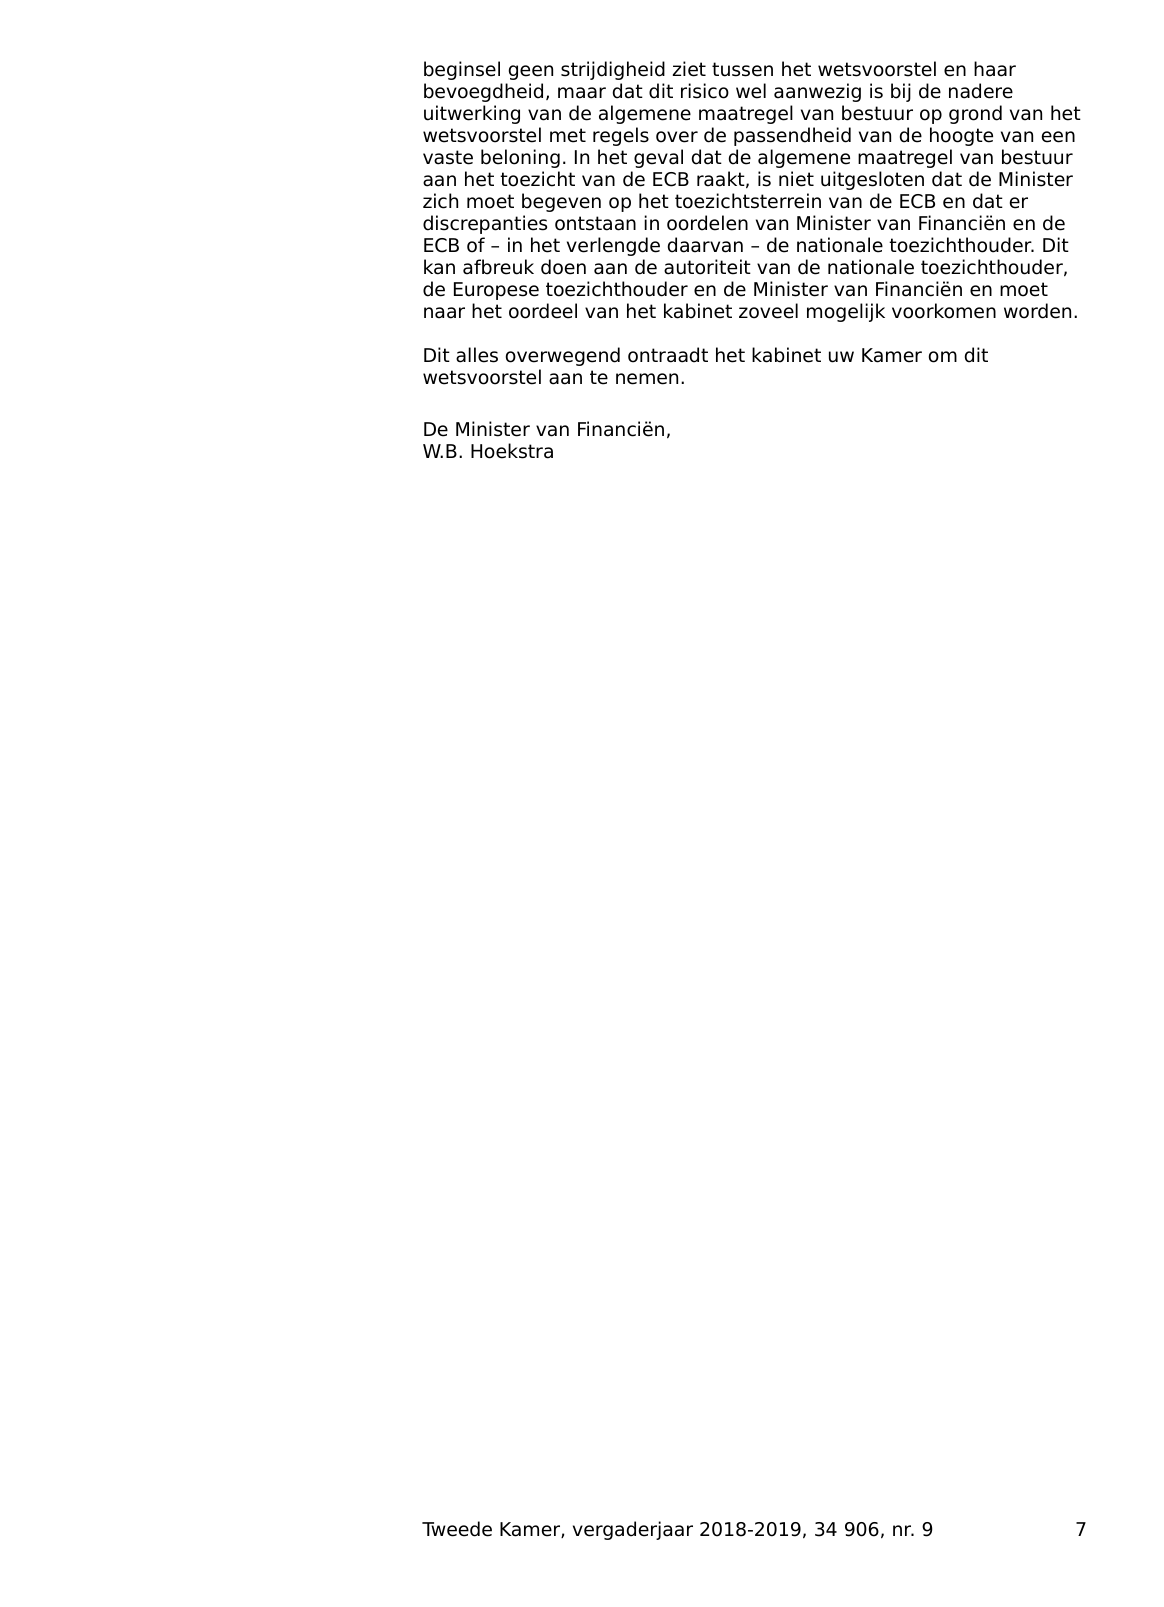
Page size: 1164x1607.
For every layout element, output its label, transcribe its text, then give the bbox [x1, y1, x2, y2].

text Dit alles overwegend ontraadt het kabinet uw Kamer om dit wetsvoorstel aan te nemen. [422, 345, 1087, 389]
text beginsel geen strijdigheid ziet tussen het wetsvoorstel en haar bevoegdheid, maar dat dit risico wel aanwezig is bij de nadere uitwerking van de algemene maatregel van bestuur op grond van het wetsvoorstel met regels over de passendheid van de hoogte van een vaste beloning. In het geval dat de algemene maatregel van bestuur aan het toezicht van de ECB raakt, is niet uitgesloten dat de Minister zich moet begeven op het toezichtsterrein van de ECB en dat er discrepanties ontstaan in oordelen van Minister van Financiën en de ECB of – in het verlengde daarvan – de nationale toezichthouder. Dit kan afbreuk doen aan de autoriteit van de nationale toezichthouder, de Europese toezichthouder en de Minister van Financiën en moet naar het oordeel van het kabinet zoveel mogelijk voorkomen worden. [422, 59, 1087, 323]
text De Minister van Financiën, W.B. Hoekstra [422, 419, 1087, 463]
